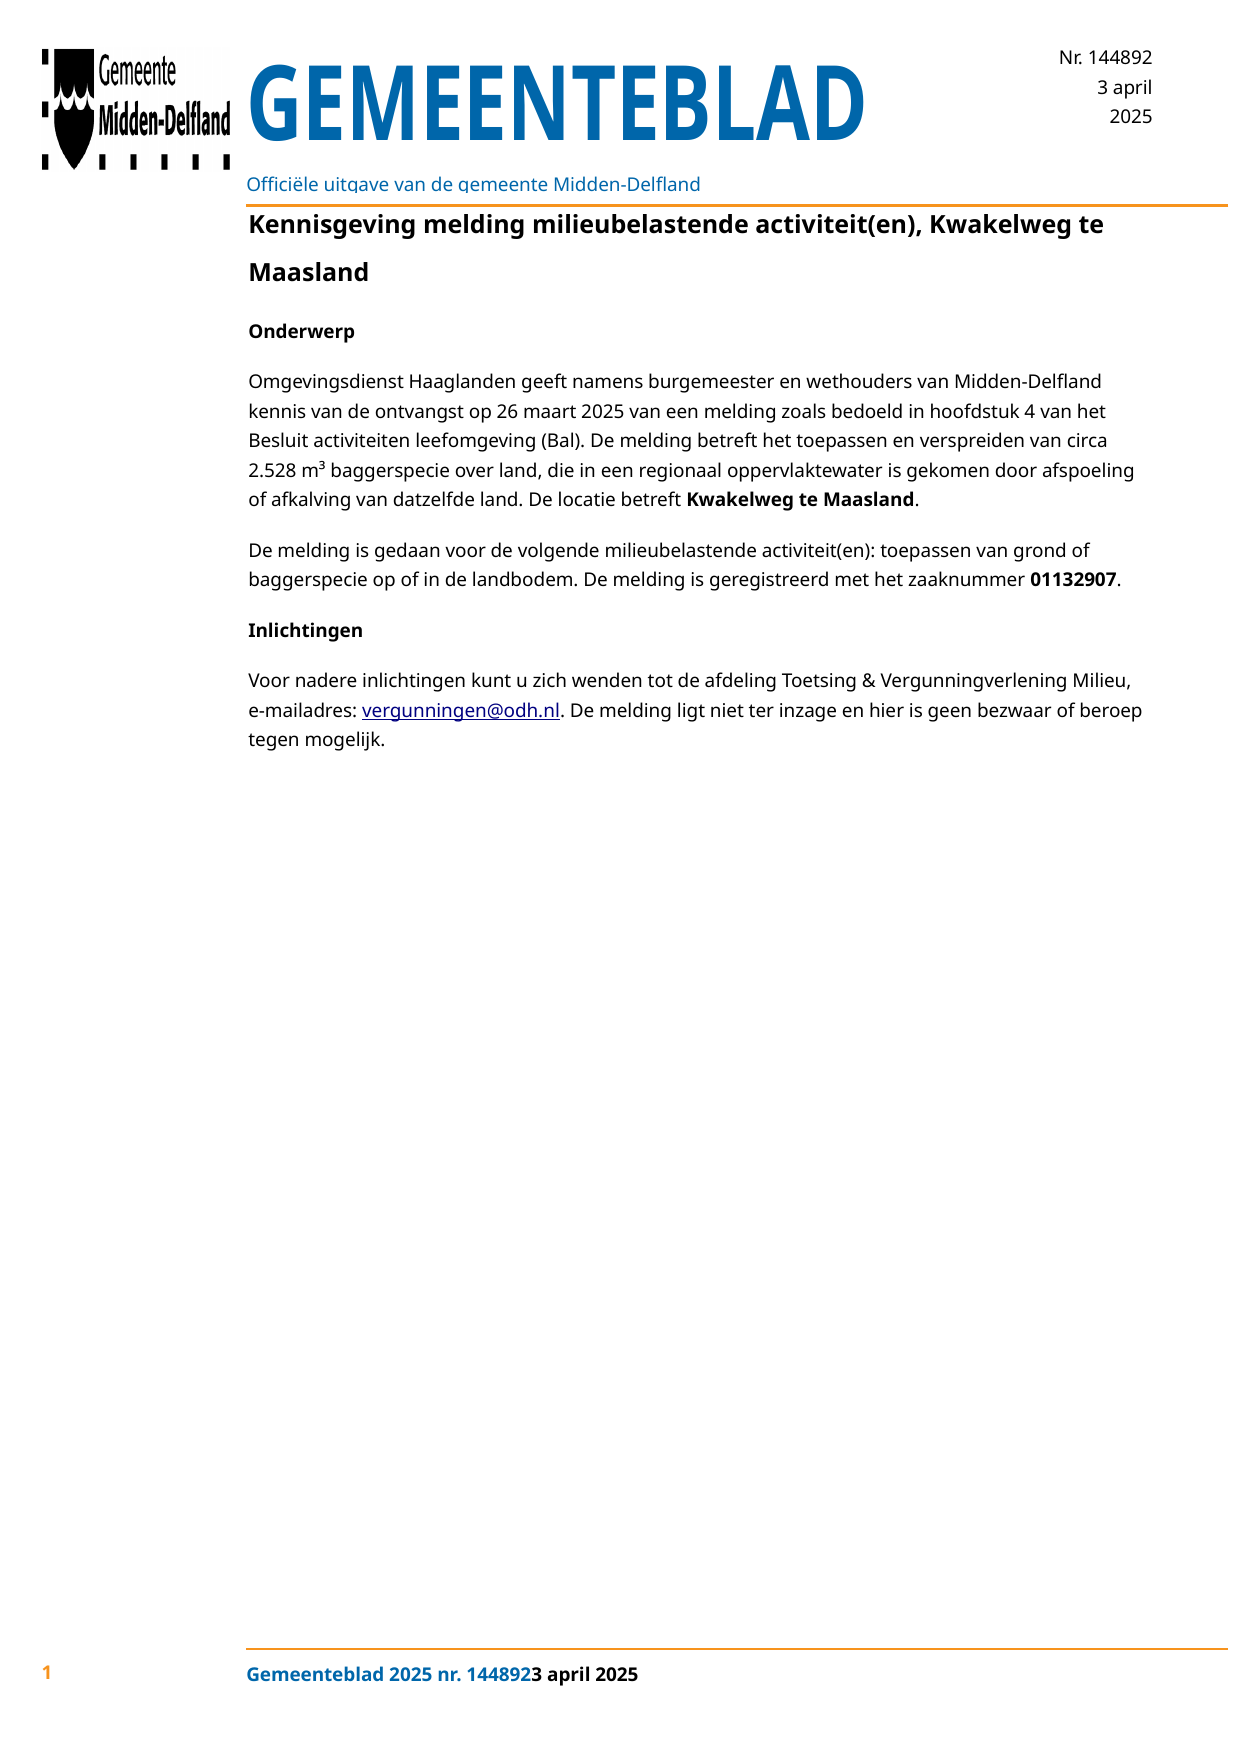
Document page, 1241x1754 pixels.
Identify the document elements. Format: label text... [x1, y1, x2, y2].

text Onderwerp [248, 318, 1152, 344]
text Kennisgeving melding milieubelastende activiteit(en), Kwakelweg te Maasland [248, 207, 1152, 288]
text Omgevingsdienst Haaglanden geeft namens burgemeester en wethouders van Midden-Delfland kennis van de ontvangst op 26 maart 2025 van een melding zoals bedoeld in hoofdstuk 4 van het Besluit activiteiten leefomgeving (Bal). De melding betreft het toepassen en verspreiden van circa 2.528 m³ baggerspecie over land, die in een regionaal oppervlaktewater is gekomen door afspoeling of afkalving van datzelfde land. De locatie betreft Kwakelweg te Maasland. [248, 368, 1152, 512]
text Voor nadere inlichtingen kunt u zich wenden tot de afdeling Toetsing & Vergunningverlening Milieu, e-mailadres: vergunningen@odh.nl. De melding ligt niet ter inzage en hier is geen bezwaar of beroep tegen mogelijk. [248, 667, 1152, 752]
picture [41, 47, 231, 172]
text De melding is gedaan voor de volgende milieubelastende activiteit(en): toepassen van grond of baggerspecie op of in de landbodem. De melding is geregistreerd met het zaaknummer 01132907. [248, 537, 1152, 592]
text Inlichtingen [248, 617, 1152, 643]
